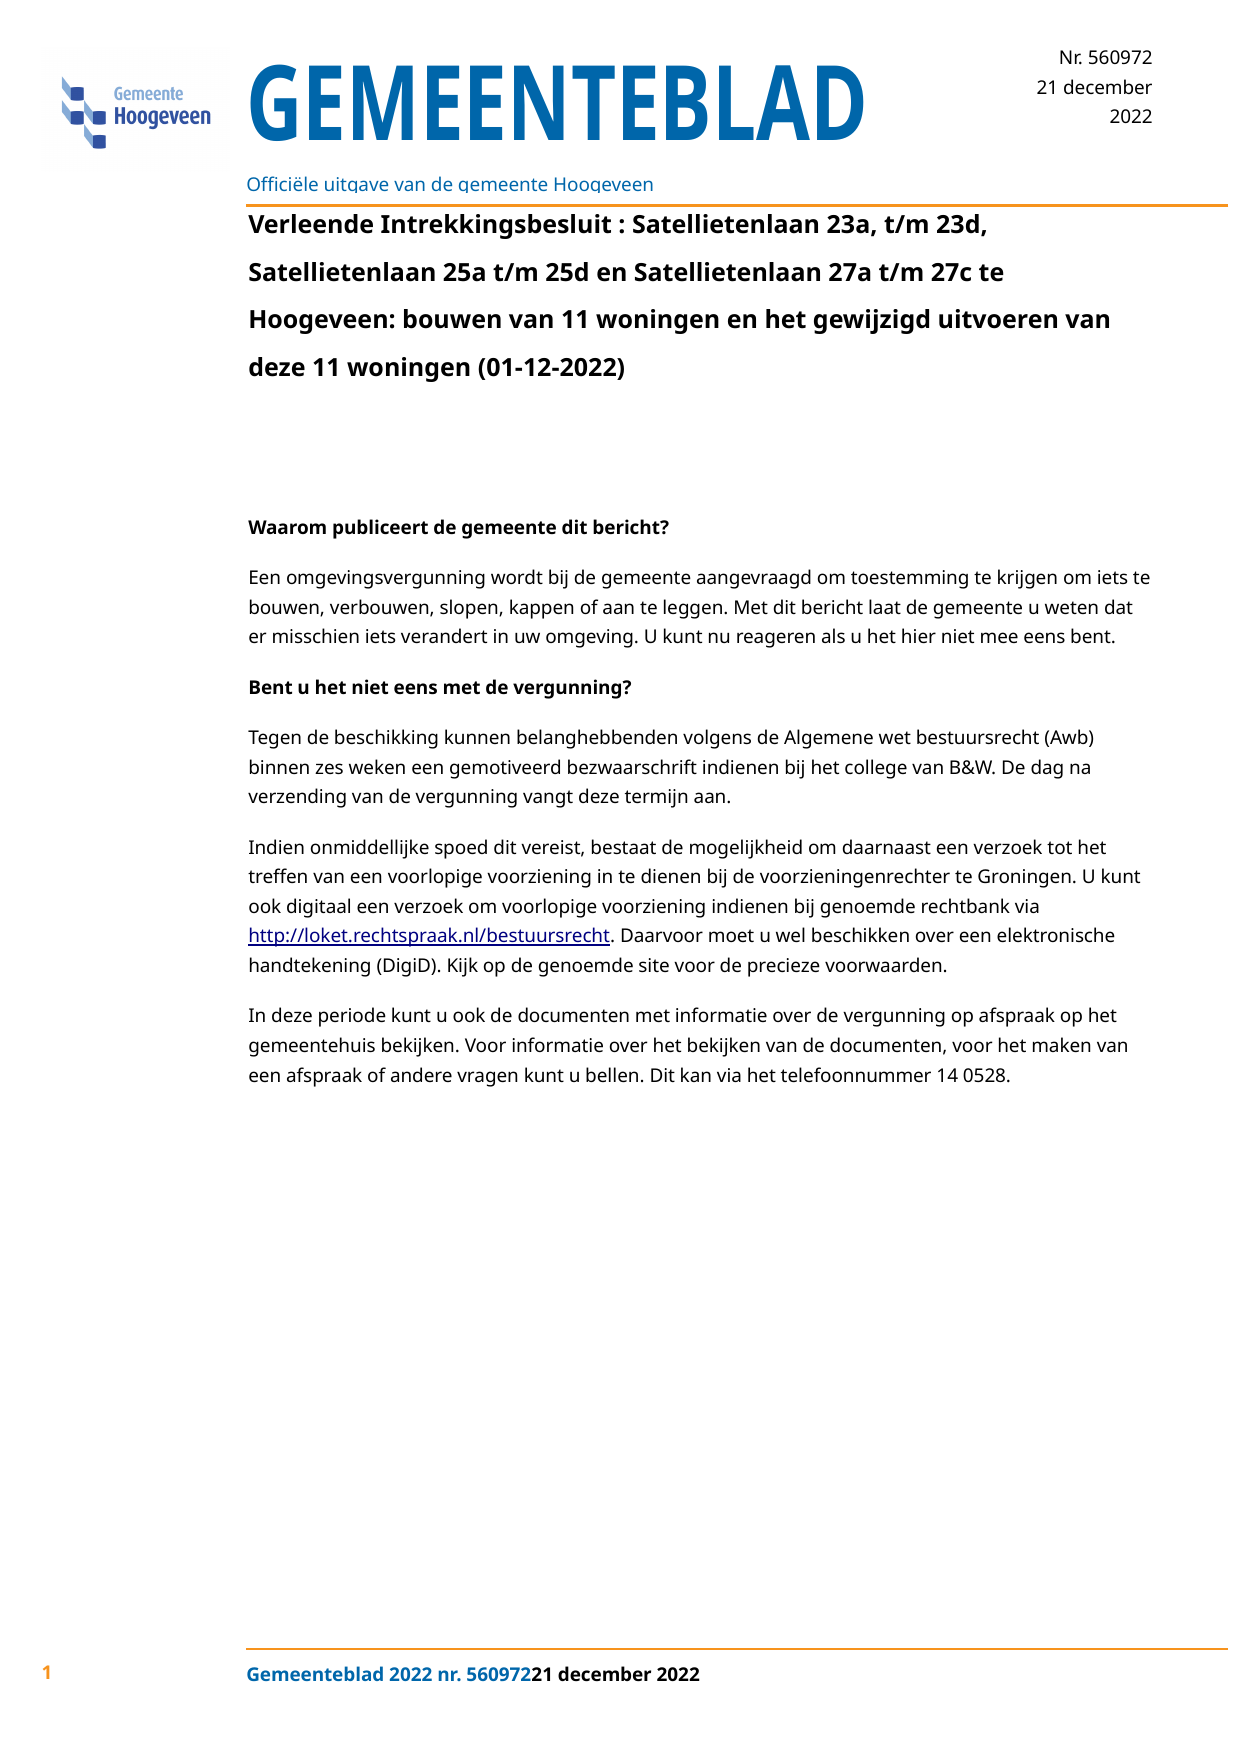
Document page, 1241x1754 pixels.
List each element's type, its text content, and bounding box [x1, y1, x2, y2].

text Tegen de beschikking kunnen belanghebbenden volgens de Algemene wet bestuursrecht (Awb) binnen zes weken een gemotiveerd bezwaarschrift indienen bij het college van B&W. De dag na verzending van de vergunning vangt deze termijn aan. [248, 724, 1152, 809]
text Indien onmiddellijke spoed dit vereist, bestaat de mogelijkheid om daarnaast een verzoek tot het treffen van een voorlopige voorziening in te dienen bij de voorzieningenrechter te Groningen. U kunt ook digitaal een verzoek om voorlopige voorziening indienen bij genoemde rechtbank via http://loket.rechtspraak.nl/bestuursrecht. Daarvoor moet u wel beschikken over een elektronische handtekening (DigiD). Kijk op de genoemde site voor de precieze voorwaarden. [248, 834, 1152, 978]
text Een omgevingsvergunning wordt bij de gemeente aangevraagd om toestemming te krijgen om iets te bouwen, verbouwen, slopen, kappen of aan te leggen. Met dit bericht laat de gemeente u weten dat er misschien iets verandert in uw omgeving. U kunt nu reageren als u het hier niet mee eens bent. [248, 564, 1152, 649]
text In deze periode kunt u ook de documenten met informatie over de vergunning op afspraak op het gemeentehuis bekijken. Voor informatie over het bekijken van de documenten, voor het maken van een afspraak of andere vragen kunt u bellen. Dit kan via het telefoonnummer 14 0528. [248, 1003, 1152, 1088]
picture [41, 47, 231, 172]
text Verleende Intrekkingsbesluit : Satellietenlaan 23a, t/m 23d, Satellietenlaan 25a t/m 25d en Satellietenlaan 27a t/m 27c te Hoogeveen: bouwen van 11 woningen en het gewijzigd uitvoeren van deze 11 woningen (01-12-2022) [248, 207, 1152, 384]
text Bent u het niet eens met de vergunning? [248, 674, 1152, 700]
text Waarom publiceert de gemeente dit bericht? [248, 514, 1152, 540]
